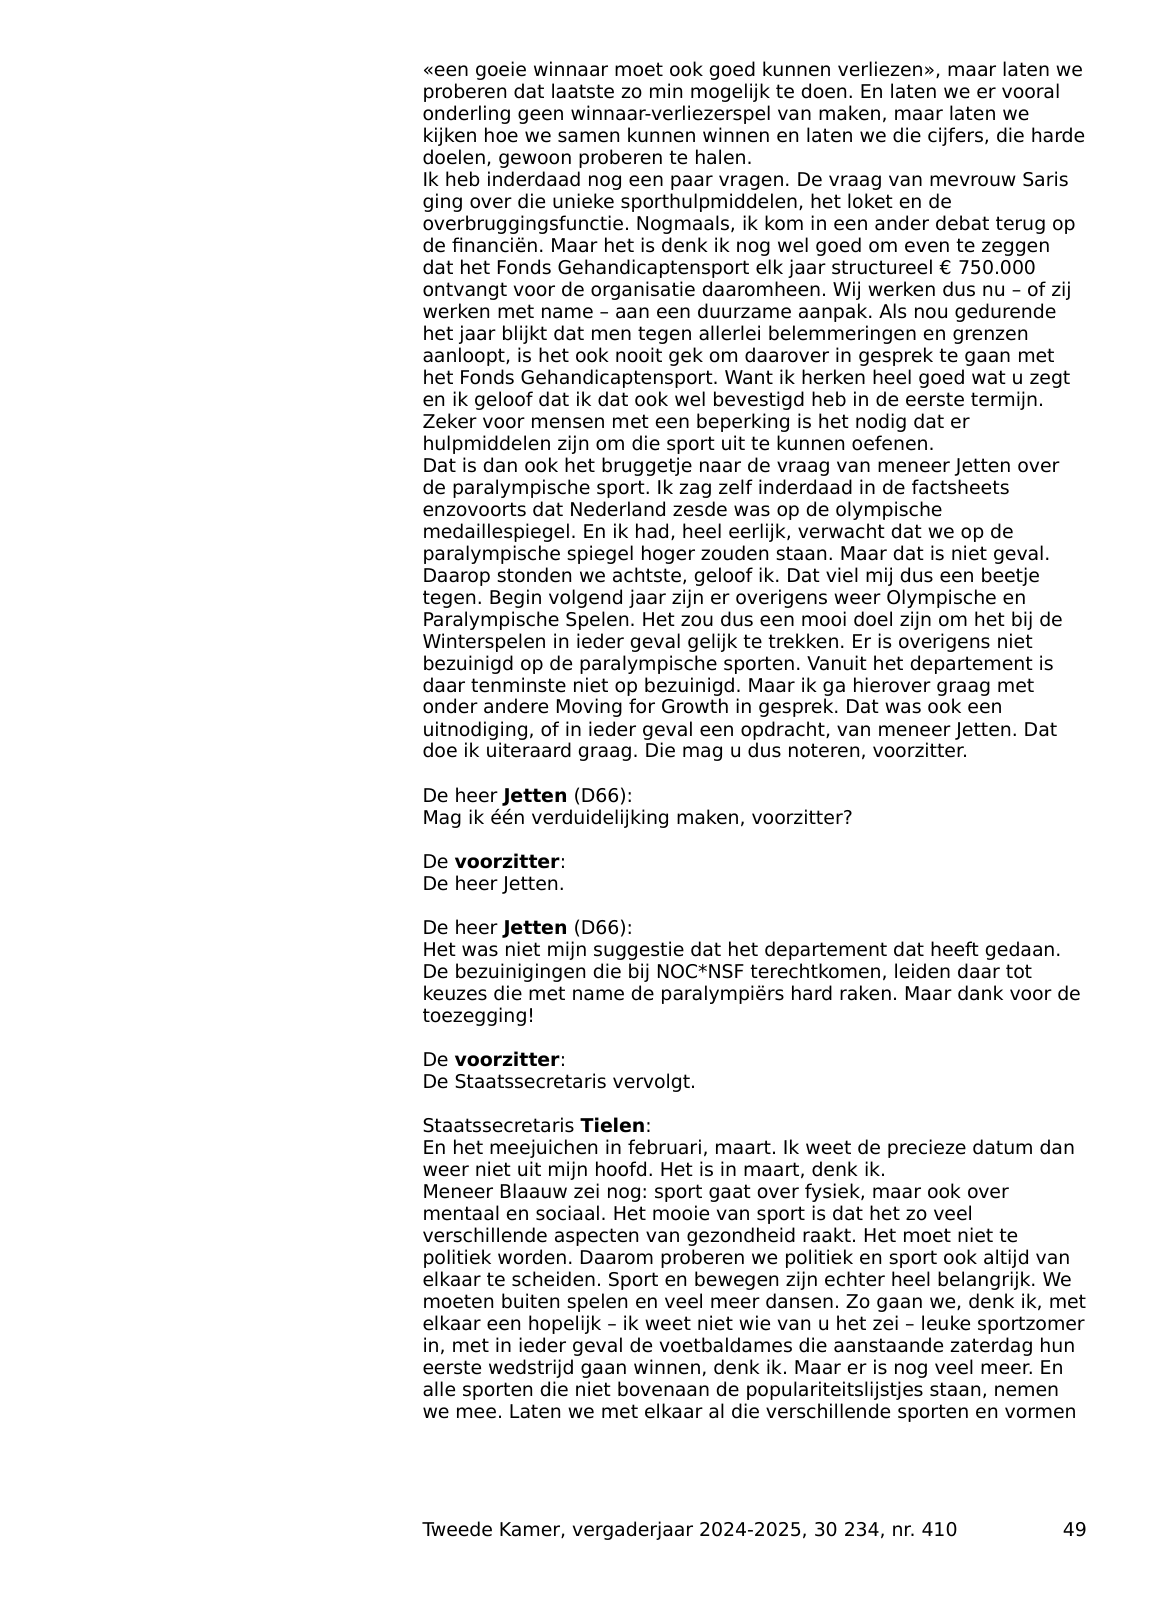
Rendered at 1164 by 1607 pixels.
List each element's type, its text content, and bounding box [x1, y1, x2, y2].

text En het meejuichen in februari, maart. Ik weet de precieze datum dan weer niet uit mijn hoofd. Het is in maart, denk ik. [422, 1137, 1087, 1181]
text De voorzitter: [422, 851, 1087, 873]
text De voorzitter: [422, 1049, 1087, 1071]
text De heer Jetten (D66): [422, 784, 1087, 807]
text Dat is dan ook het bruggetje naar de vraag van meneer Jetten over de paralympische sport. Ik zag zelf inderdaad in de factsheets enzovoorts dat Nederland zesde was op de olympische medaillespiegel. En ik had, heel eerlijk, verwacht dat we op de paralympische spiegel hoger zouden staan. Maar dat is niet geval. Daarop stonden we achtste, geloof ik. Dat viel mij dus een beetje tegen. Begin volgend jaar zijn er overigens weer Olympische en Paralympische Spelen. Het zou dus een mooi doel zijn om het bij de Winterspelen in ieder geval gelijk te trekken. Er is overigens niet bezuinigd op de paralympische sporten. Vanuit het departement is daar tenminste niet op bezuinigd. Maar ik ga hierover graag met onder andere Moving for Growth in gesprek. Dat was ook een uitnodiging, of in ieder geval een opdracht, van meneer Jetten. Dat doe ik uiteraard graag. Die mag u dus noteren, voorzitter. [422, 455, 1087, 762]
text Het was niet mijn suggestie dat het departement dat heeft gedaan. De bezuinigingen die bij NOC*NSF terechtkomen, leiden daar tot keuzes die met name de paralympiërs hard raken. Maar dank voor de toezegging! [422, 939, 1087, 1027]
text «een goeie winnaar moet ook goed kunnen verliezen», maar laten we proberen dat laatste zo min mogelijk te doen. En laten we er vooral onderling geen winnaar-verliezerspel van maken, maar laten we kijken hoe we samen kunnen winnen en laten we die cijfers, die harde doelen, gewoon proberen te halen. [422, 59, 1087, 169]
text Ik heb inderdaad nog een paar vragen. De vraag van mevrouw Saris ging over die unieke sporthulpmiddelen, het loket en de overbruggingsfunctie. Nogmaals, ik kom in een ander debat terug op de financiën. Maar het is denk ik nog wel goed om even te zeggen dat het Fonds Gehandicaptensport elk jaar structureel € 750.000 ontvangt voor de organisatie daaromheen. Wij werken dus nu – of zij werken met name – aan een duurzame aanpak. Als nou gedurende het jaar blijkt dat men tegen allerlei belemmeringen en grenzen aanloopt, is het ook nooit gek om daarover in gesprek te gaan met het Fonds Gehandicaptensport. Want ik herken heel goed wat u zegt en ik geloof dat ik dat ook wel bevestigd heb in de eerste termijn. Zeker voor mensen met een beperking is het nodig dat er hulpmiddelen zijn om die sport uit te kunnen oefenen. [422, 169, 1087, 455]
text Staatssecretaris Tielen: [422, 1115, 1087, 1137]
text De Staatssecretaris vervolgt. [422, 1071, 1087, 1093]
text De heer Jetten. [422, 873, 1087, 895]
text De heer Jetten (D66): [422, 917, 1087, 939]
text Mag ik één verduidelijking maken, voorzitter? [422, 807, 1087, 828]
text Meneer Blaauw zei nog: sport gaat over fysiek, maar ook over mentaal en sociaal. Het mooie van sport is dat het zo veel verschillende aspecten van gezondheid raakt. Het moet niet te politiek worden. Daarom proberen we politiek en sport ook altijd van elkaar te scheiden. Sport en bewegen zijn echter heel belangrijk. We moeten buiten spelen en veel meer dansen. Zo gaan we, denk ik, met elkaar een hopelijk – ik weet niet wie van u het zei – leuke sportzomer in, met in ieder geval de voetbaldames die aanstaande zaterdag hun eerste wedstrijd gaan winnen, denk ik. Maar er is nog veel meer. En alle sporten die niet bovenaan de populariteitslijstjes staan, nemen we mee. Laten we met elkaar al die verschillende sporten en vormen [422, 1181, 1087, 1423]
